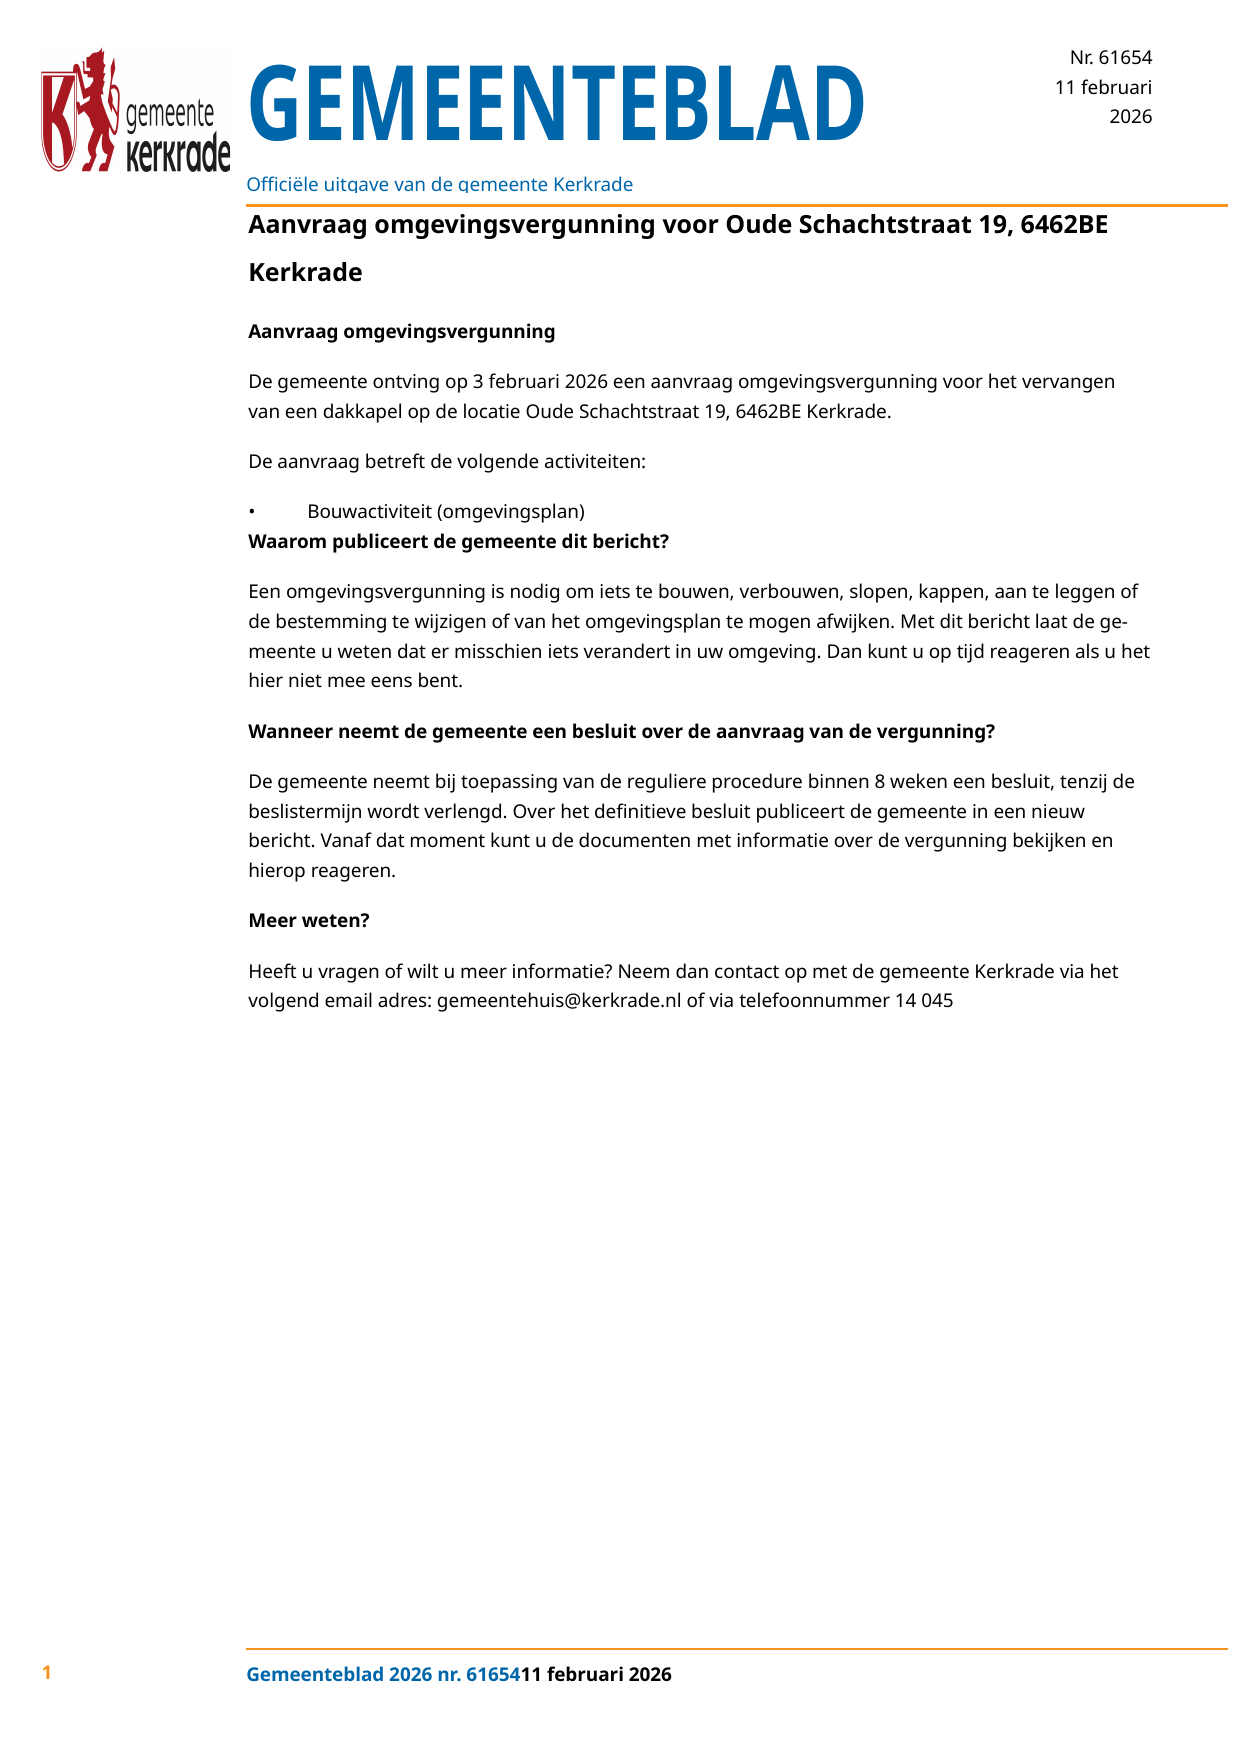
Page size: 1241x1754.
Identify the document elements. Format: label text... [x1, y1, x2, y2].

text Meer weten? [248, 907, 1152, 933]
text Heeft u vragen of wilt u meer informatie? Neem dan contact op met de gemeente Kerkrade via het volgend email adres: gemeentehuis@kerkrade.nl of via telefoonnummer 14 045 [248, 958, 1152, 1013]
text Waarom publiceert de gemeente dit bericht? [248, 528, 1152, 554]
text De gemeente ontving op 3 februari 2026 een aanvraag omgevingsvergunning voor het vervangen van een dakkapel op de locatie Oude Schachtstraat 19, 6462BE Kerkrade. [248, 368, 1152, 424]
text Een omgevingsvergunning is nodig om iets te bouwen, verbouwen, slopen, kappen, aan te leggen of de bestemming te wijzigen of van het omgevingsplan te mogen afwijken. Met dit bericht laat de ge- meente u weten dat er misschien iets verandert in uw omgeving. Dan kunt u op tijd reageren als u het hier niet mee eens bent. [248, 579, 1152, 693]
text De aanvraag betreft de volgende activiteiten: [248, 448, 1152, 474]
text Aanvraag omgevingsvergunning [248, 318, 1152, 344]
list Bouwactiviteit (omgevingsplan) [248, 499, 1152, 524]
text Aanvraag omgevingsvergunning voor Oude Schachtstraat 19, 6462BE Kerkrade [248, 207, 1152, 288]
text Wanneer neemt de gemeente een besluit over de aanvraag van de vergunning? [248, 718, 1152, 744]
text De gemeente neemt bij toepassing van de reguliere procedure binnen 8 weken een besluit, tenzij de beslistermijn wordt verlengd. Over het definitieve besluit publiceert de gemeente in een nieuw bericht. Vanaf dat moment kunt u de documenten met informatie over de vergunning bekijken en hierop reageren. [248, 768, 1152, 883]
picture [41, 47, 231, 172]
